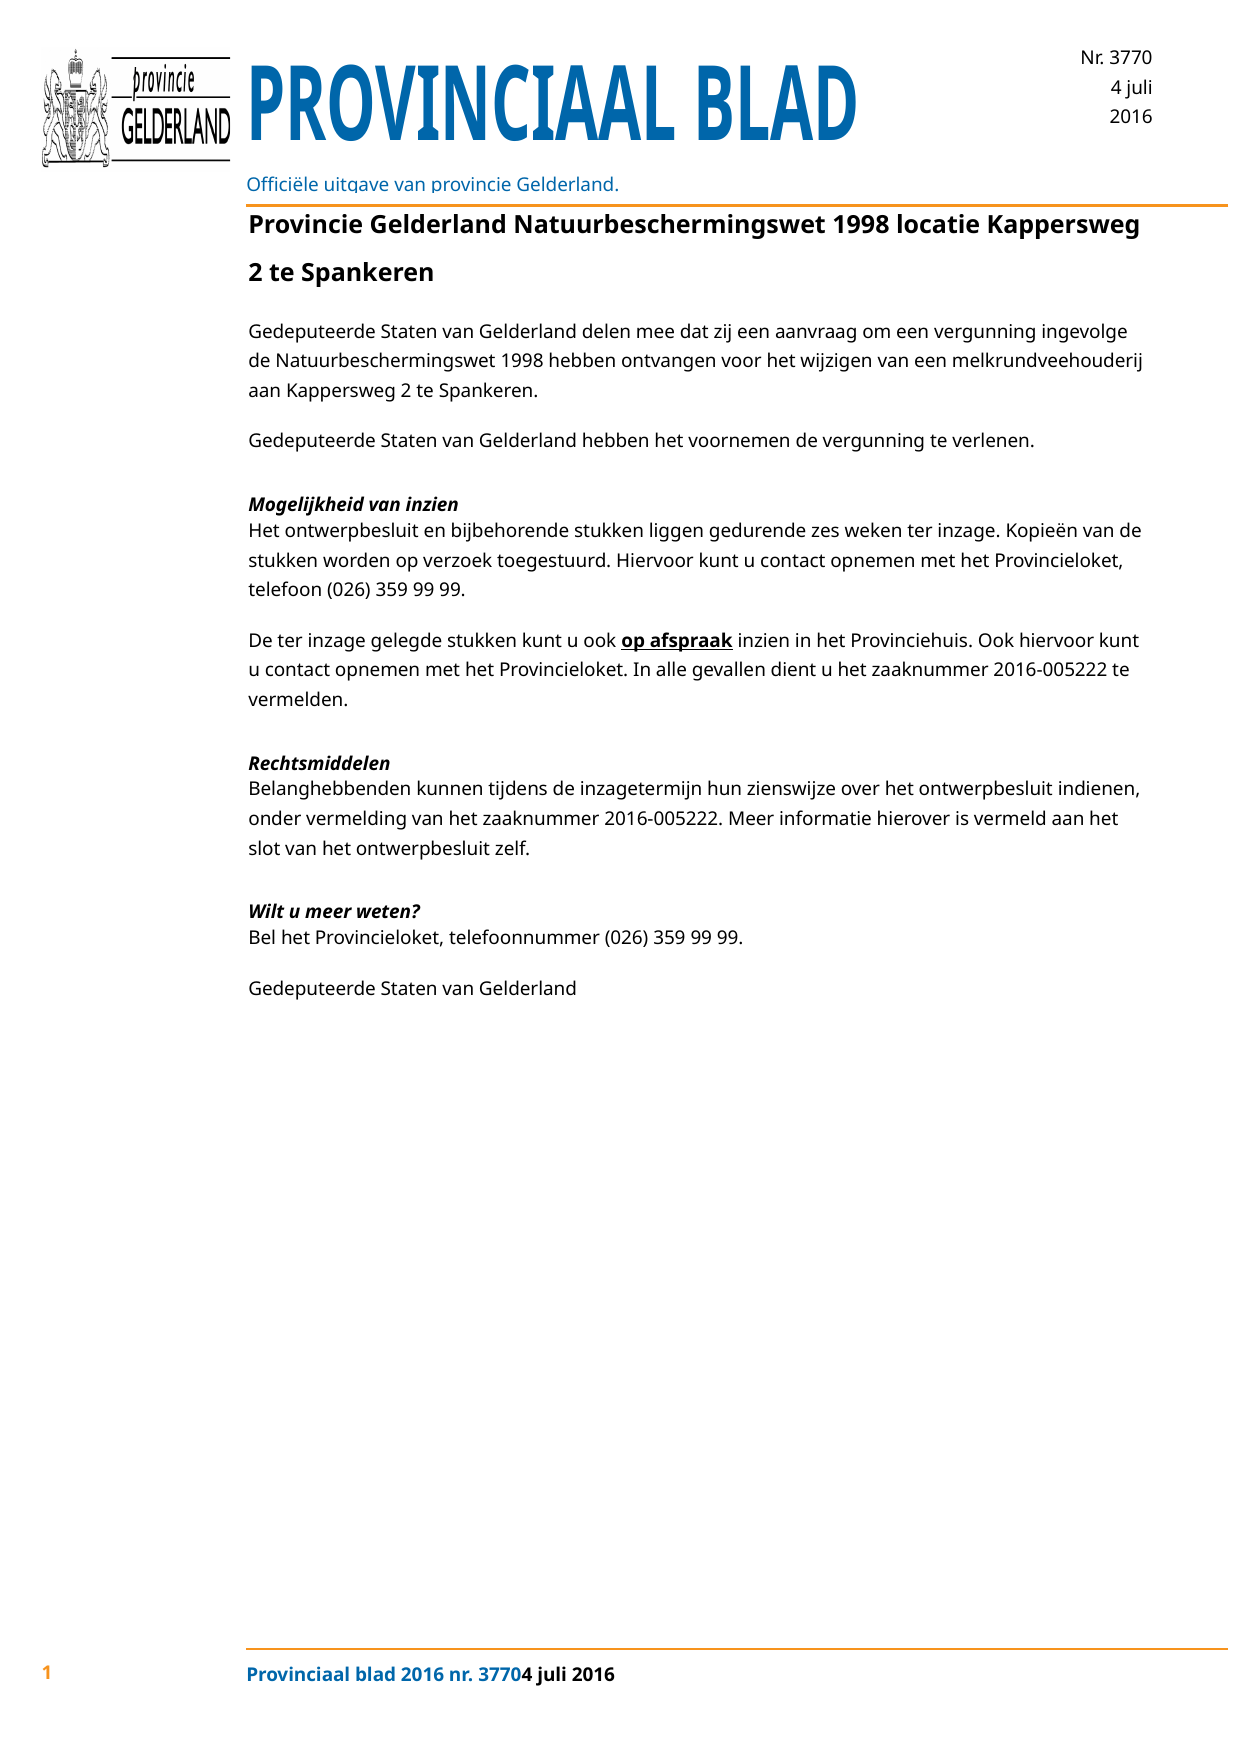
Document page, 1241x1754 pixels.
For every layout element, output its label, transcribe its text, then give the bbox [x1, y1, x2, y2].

text Wilt u meer weten? [248, 899, 1152, 924]
picture [41, 47, 231, 172]
text Rechtsmiddelen [248, 750, 1152, 776]
text Gedeputeerde Staten van Gelderland [248, 975, 1152, 1001]
text Belanghebbenden kunnen tijdens de inzagetermijn hun zienswijze over het ontwerpbesluit indienen, onder vermelding van het zaaknummer 2016-005222. Meer informatie hierover is vermeld aan het slot van het ontwerpbesluit zelf. [248, 776, 1152, 861]
text Mogelijkheid van inzien [248, 491, 1152, 517]
text Gedeputeerde Staten van Gelderland hebben het voornemen de vergunning te verlenen. [248, 427, 1152, 453]
text Bel het Provincieloket, telefoonnummer (026) 359 99 99. [248, 924, 1152, 950]
text Provincie Gelderland Natuurbeschermingswet 1998 locatie Kappersweg 2 te Spankeren [248, 207, 1152, 288]
text Het ontwerpbesluit en bijbehorende stukken liggen gedurende zes weken ter inzage. Kopieën van de stukken worden op verzoek toegestuurd. Hiervoor kunt u contact opnemen met het Provincieloket, telefoon (026) 359 99 99. [248, 517, 1152, 602]
text Gedeputeerde Staten van Gelderland delen mee dat zij een aanvraag om een vergunning ingevolge de Natuurbeschermingswet 1998 hebben ontvangen voor het wijzigen van een melkrundveehouderij aan Kappersweg 2 te Spankeren. [248, 318, 1152, 403]
text De ter inzage gelegde stukken kunt u ook op afspraak inzien in het Provinciehuis. Ook hiervoor kunt u contact opnemen met het Provincieloket. In alle gevallen dient u het zaaknummer 2016-005222 te vermelden. [248, 627, 1152, 712]
